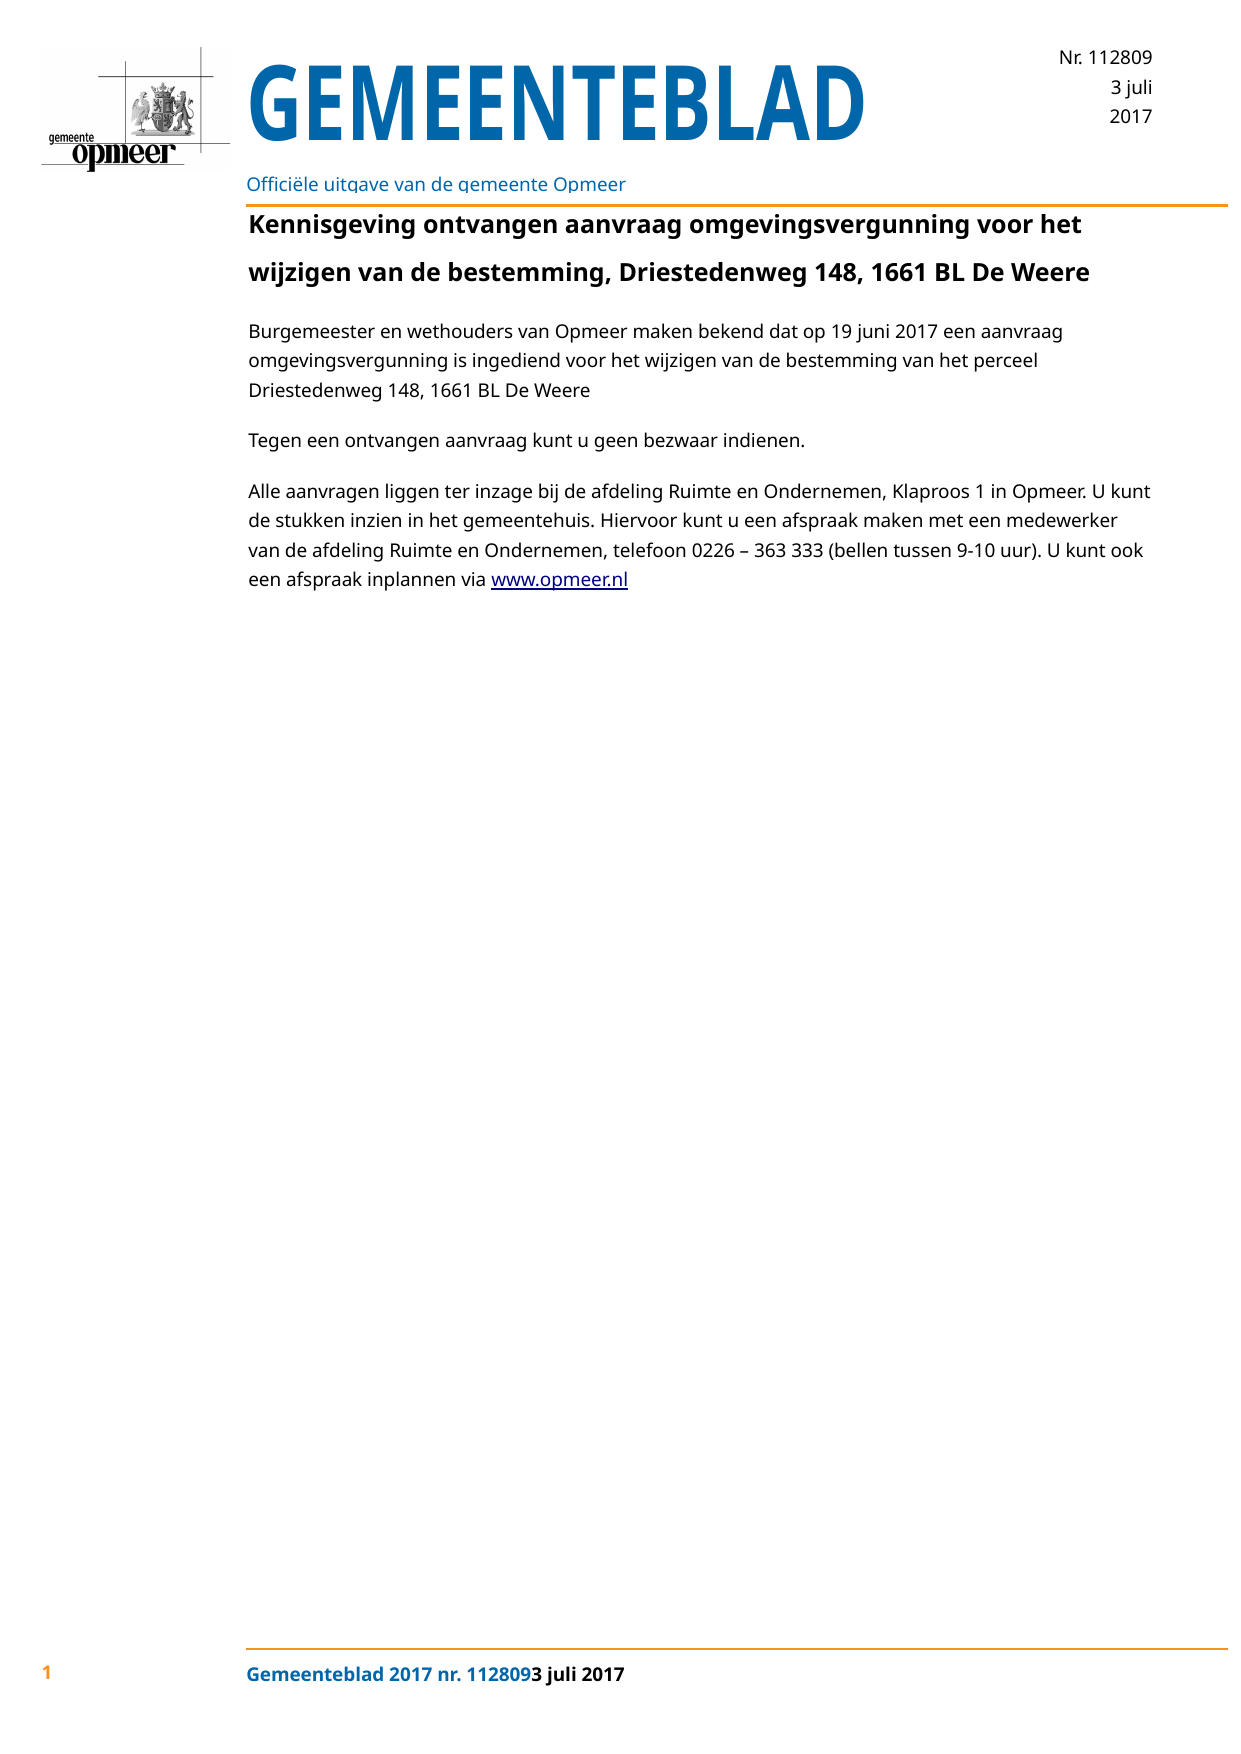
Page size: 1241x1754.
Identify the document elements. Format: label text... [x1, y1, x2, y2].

text Tegen een ontvangen aanvraag kunt u geen bezwaar indienen. [248, 427, 1152, 453]
text Alle aanvragen liggen ter inzage bij de afdeling Ruimte en Ondernemen, Klaproos 1 in Opmeer. U kunt de stukken inzien in het gemeentehuis. Hiervoor kunt u een afspraak maken met een medewerker van de afdeling Ruimte en Ondernemen, telefoon 0226 – 363 333 (bellen tussen 9-10 uur). U kunt ook een afspraak inplannen via www.opmeer.nl [248, 478, 1152, 592]
picture [41, 47, 231, 172]
text Kennisgeving ontvangen aanvraag omgevingsvergunning voor het wijzigen van de bestemming, Driestedenweg 148, 1661 BL De Weere [248, 207, 1152, 288]
text Burgemeester en wethouders van Opmeer maken bekend dat op 19 juni 2017 een aanvraag omgevingsvergunning is ingediend voor het wijzigen van de bestemming van het perceel Driestedenweg 148, 1661 BL De Weere [248, 318, 1152, 403]
